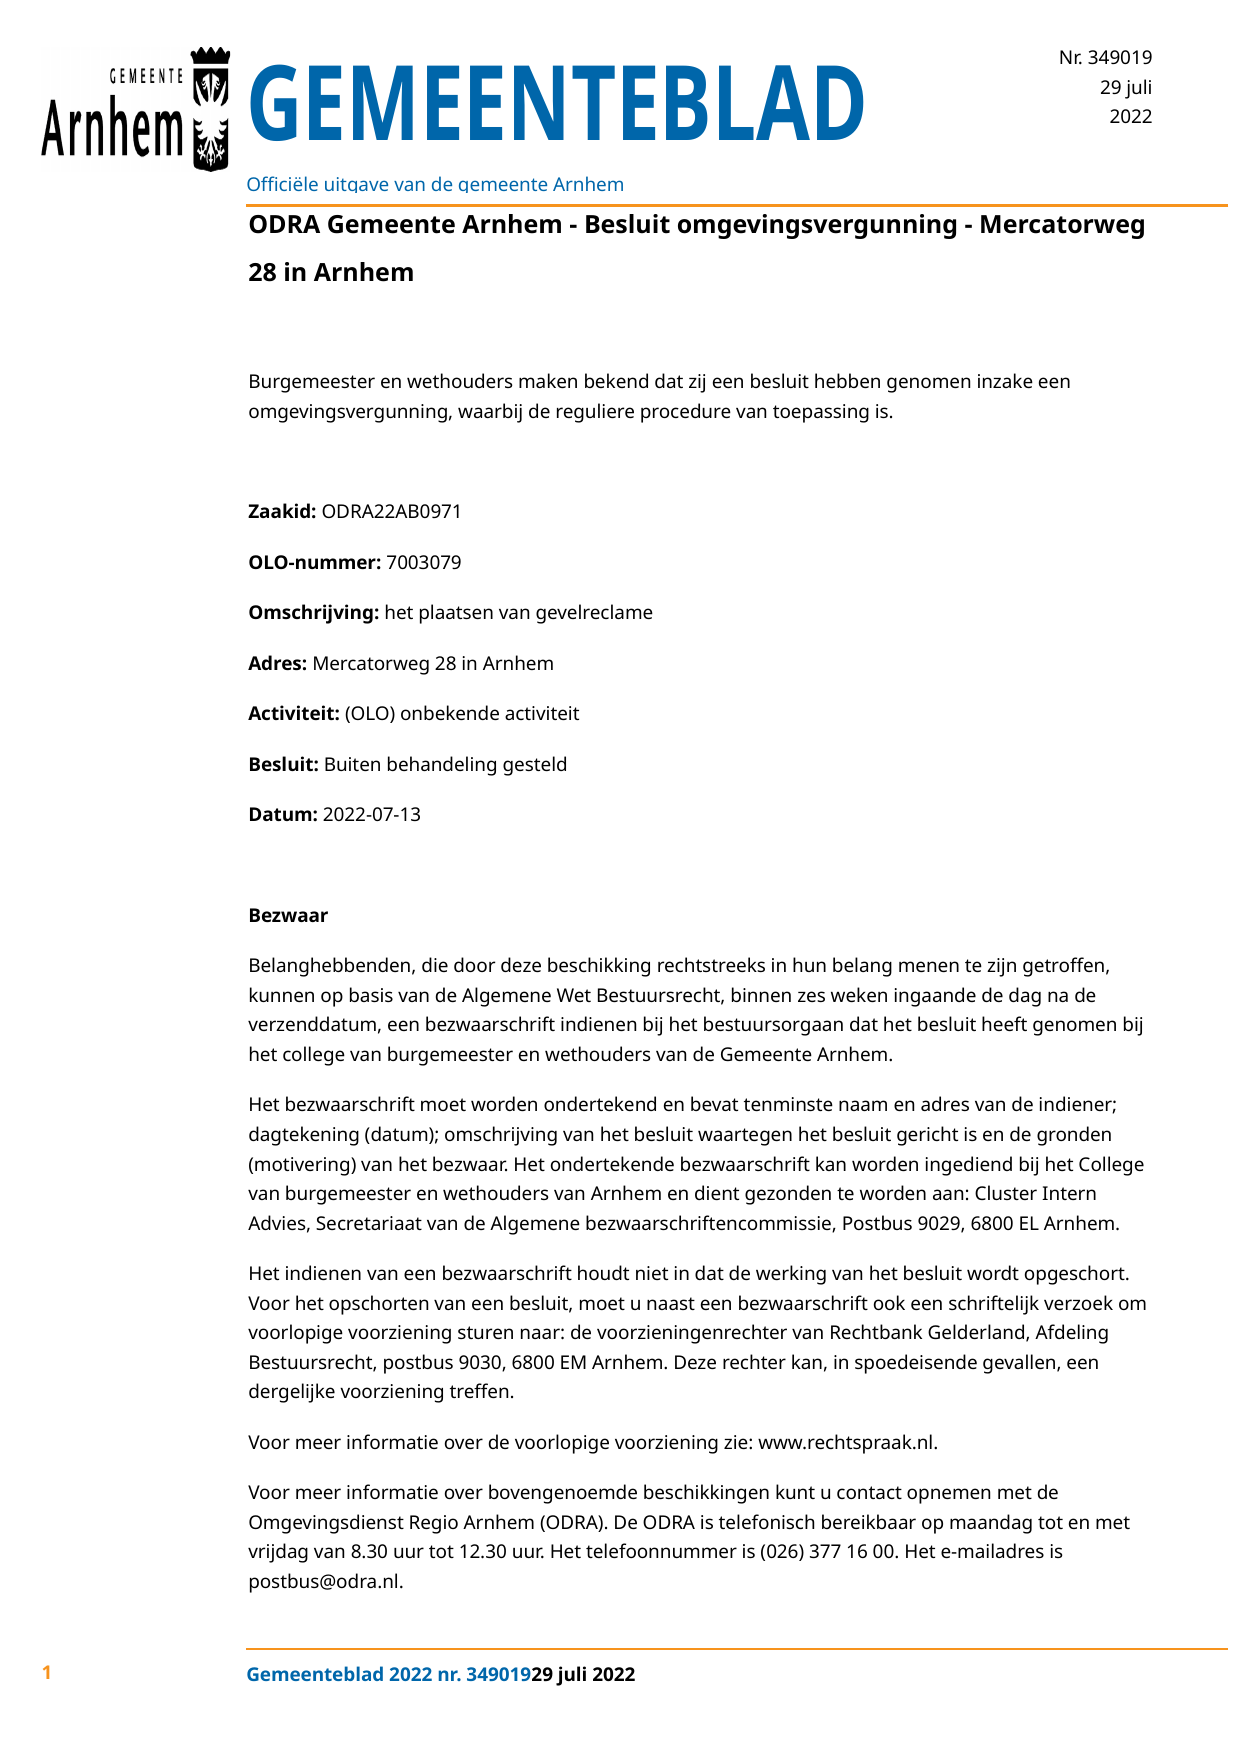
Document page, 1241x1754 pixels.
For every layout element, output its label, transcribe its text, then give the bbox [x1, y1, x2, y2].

picture [41, 47, 231, 172]
text Activiteit: (OLO) onbekende activiteit [248, 700, 1152, 726]
text Burgemeester en wethouders maken bekend dat zij een besluit hebben genomen inzake een omgevingsvergunning, waarbij de reguliere procedure van toepassing is. [248, 368, 1152, 424]
text Besluit: Buiten behandeling gesteld [248, 751, 1152, 777]
text Het bezwaarschrift moet worden ondertekend en bevat tenminste naam en adres van de indiener; dagtekening (datum); omschrijving van het besluit waartegen het besluit gericht is en de gronden (motivering) van het bezwaar. Het ondertekende bezwaarschrift kan worden ingediend bij het College van burgemeester en wethouders van Arnhem en dient gezonden te worden aan: Cluster Intern Advies, Secretariaat van de Algemene bezwaarschriftencommissie, Postbus 9029, 6800 EL Arnhem. [248, 1092, 1152, 1236]
text ODRA Gemeente Arnhem - Besluit omgevingsvergunning - Mercatorweg 28 in Arnhem [248, 207, 1152, 288]
text Voor meer informatie over de voorlopige voorziening zie: www.rechtspraak.nl. [248, 1429, 1152, 1455]
text Adres: Mercatorweg 28 in Arnhem [248, 650, 1152, 676]
text Zaakid: ODRA22AB0971 [248, 499, 1152, 524]
text Belanghebbenden, die door deze beschikking rechtstreeks in hun belang menen te zijn getroffen, kunnen op basis van de Algemene Wet Bestuursrecht, binnen zes weken ingaande de dag na de verzenddatum, een bezwaarschrift indienen bij het bestuursorgaan dat het besluit heeft genomen bij het college van burgemeester en wethouders van de Gemeente Arnhem. [248, 952, 1152, 1067]
text Het indienen van een bezwaarschrift houdt niet in dat de werking van het besluit wordt opgeschort. Voor het opschorten van een besluit, moet u naast een bezwaarschrift ook een schriftelijk verzoek om voorlopige voorziening sturen naar: de voorzieningenrechter van Rechtbank Gelderland, Afdeling Bestuursrecht, postbus 9030, 6800 EM Arnhem. Deze rechter kan, in spoedeisende gevallen, een dergelijke voorziening treffen. [248, 1260, 1152, 1404]
text Omschrijving: het plaatsen van gevelreclame [248, 599, 1152, 625]
text Voor meer informatie over bovengenoemde beschikkingen kunt u contact opnemen met de Omgevingsdienst Regio Arnhem (ODRA). De ODRA is telefonisch bereikbaar op maandag tot en met vrijdag van 8.30 uur tot 12.30 uur. Het telefoonnummer is (026) 377 16 00. Het e-mailadres is postbus@odra.nl. [248, 1479, 1152, 1594]
text OLO-nummer: 7003079 [248, 549, 1152, 575]
text Datum: 2022-07-13 [248, 801, 1152, 827]
text Bezwaar [248, 902, 1152, 928]
